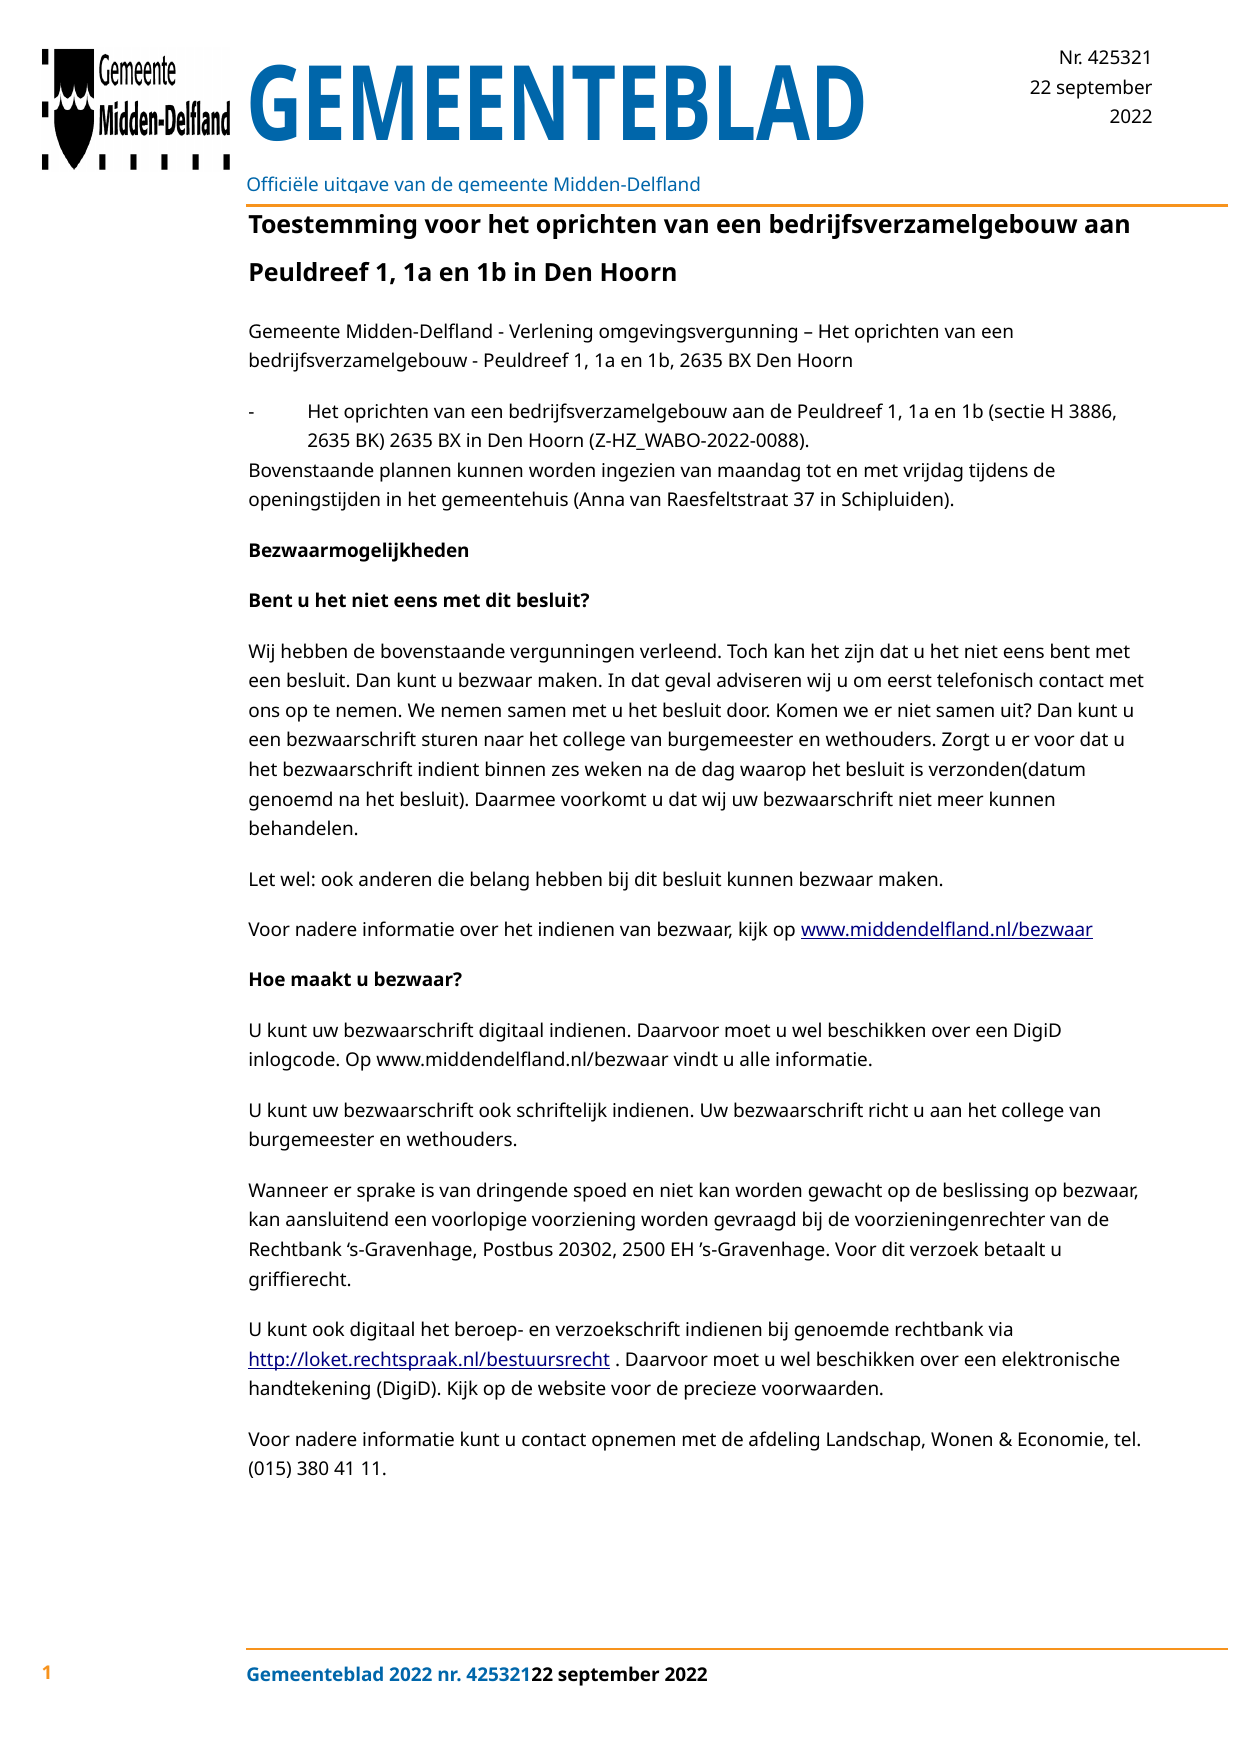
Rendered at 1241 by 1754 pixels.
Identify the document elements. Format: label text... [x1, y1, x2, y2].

text Bezwaarmogelijkheden [248, 537, 1152, 563]
text Gemeente Midden-Delfland - Verlening omgevingsvergunning – Het oprichten van een bedrijfsverzamelgebouw - Peuldreef 1, 1a en 1b, 2635 BX Den Hoorn [248, 318, 1152, 373]
picture [41, 47, 231, 172]
text Hoe maakt u bezwaar? [248, 967, 1152, 992]
text Bent u het niet eens met dit besluit? [248, 587, 1152, 613]
text Voor nadere informatie over het indienen van bezwaar, kijk op www.middendelfland.nl/bezwaar [248, 916, 1152, 942]
text U kunt uw bezwaarschrift ook schriftelijk indienen. Uw bezwaarschrift richt u aan het college van burgemeester en wethouders. [248, 1097, 1152, 1152]
text Wanneer er sprake is van dringende spoed en niet kan worden gewacht op de beslissing op bezwaar, kan aansluitend een voorlopige voorziening worden gevraagd bij de voorzieningenrechter van de Rechtbank ‘s-Gravenhage, Postbus 20302, 2500 EH ’s-Gravenhage. Voor dit verzoek betaalt u griffierecht. [248, 1177, 1152, 1292]
text Let wel: ook anderen die belang hebben bij dit besluit kunnen bezwaar maken. [248, 866, 1152, 892]
list Het oprichten van een bedrijfsverzamelgebouw aan de Peuldreef 1, 1a en 1b (sectie H 3886, 2635 BK) 2635 BX in Den Hoorn (Z-HZ_WABO-2022-0088). [248, 398, 1152, 453]
text Wij hebben de bovenstaande vergunningen verleend. Toch kan het zijn dat u het niet eens bent met een besluit. Dan kunt u bezwaar maken. In dat geval adviseren wij u om eerst telefonisch contact met ons op te nemen. We nemen samen met u het besluit door. Komen we er niet samen uit? Dan kunt u een bezwaarschrift sturen naar het college van burgemeester en wethouders. Zorgt u er voor dat u het bezwaarschrift indient binnen zes weken na de dag waarop het besluit is verzonden(datum genoemd na het besluit). Daarmee voorkomt u dat wij uw bezwaarschrift niet meer kunnen behandelen. [248, 638, 1152, 841]
text Toestemming voor het oprichten van een bedrijfsverzamelgebouw aan Peuldreef 1, 1a en 1b in Den Hoorn [248, 207, 1152, 288]
text Voor nadere informatie kunt u contact opnemen met de afdeling Landschap, Wonen & Economie, tel. (015) 380 41 11. [248, 1426, 1152, 1481]
text Bovenstaande plannen kunnen worden ingezien van maandag tot en met vrijdag tijdens de openingstijden in het gemeentehuis (Anna van Raesfeltstraat 37 in Schipluiden). [248, 457, 1152, 512]
text U kunt uw bezwaarschrift digitaal indienen. Daarvoor moet u wel beschikken over een DigiD inlogcode. Op www.middendelfland.nl/bezwaar vindt u alle informatie. [248, 1017, 1152, 1072]
text U kunt ook digitaal het beroep- en verzoekschrift indienen bij genoemde rechtbank via http://loket.rechtspraak.nl/bestuursrecht . Daarvoor moet u wel beschikken over een elektronische handtekening (DigiD). Kijk op de website voor de precieze voorwaarden. [248, 1316, 1152, 1401]
